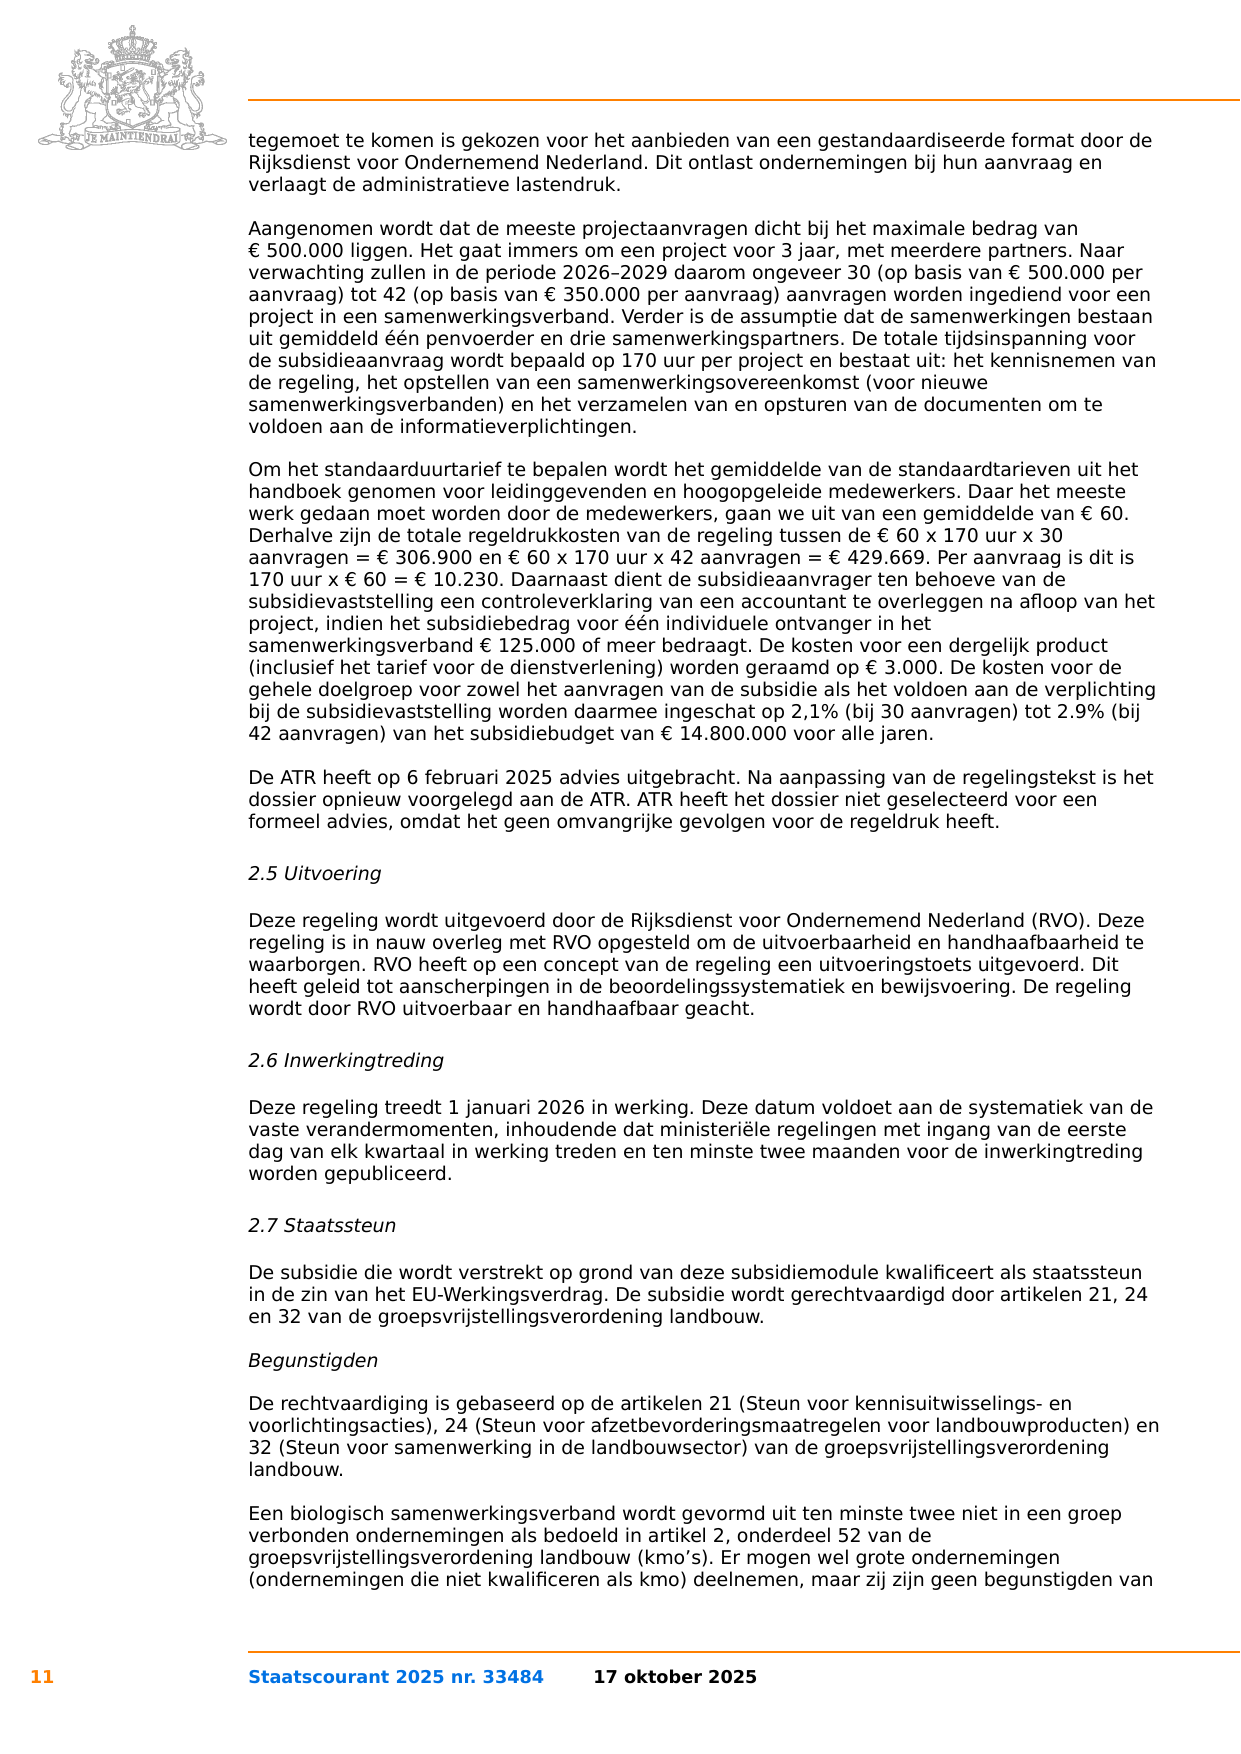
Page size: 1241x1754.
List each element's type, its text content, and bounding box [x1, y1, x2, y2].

text Deze regeling wordt uitgevoerd door de Rijksdienst voor Ondernemend Nederland (RVO). Deze regeling is in nauw overleg met RVO opgesteld om de uitvoerbaarheid en handhaafbaarheid te waarborgen. RVO heeft op een concept van de regeling een uitvoeringstoets uitgevoerd. Dit heeft geleid tot aanscherpingen in de beoordelingssystematiek en bewijsvoering. De regeling wordt door RVO uitvoerbaar en handhaafbaar geacht. [248, 910, 1163, 1020]
text Een biologisch samenwerkingsverband wordt gevormd uit ten minste twee niet in een groep verbonden ondernemingen als bedoeld in artikel 2, onderdeel 52 van de groepsvrijstellingsverordening landbouw (kmo’s). Er mogen wel grote ondernemingen (ondernemingen die niet kwalificeren als kmo) deelnemen, maar zij zijn geen begunstigden van [248, 1503, 1163, 1591]
picture [38, 25, 227, 150]
subtitle 2.6 Inwerkingtreding [248, 1050, 1163, 1072]
subtitle 2.7 Staatssteun [248, 1215, 1163, 1237]
subtitle Begunstigden [248, 1349, 1163, 1371]
text Aangenomen wordt dat de meeste projectaanvragen dicht bij het maximale bedrag van € 500.000 liggen. Het gaat immers om een project voor 3 jaar, met meerdere partners. Naar verwachting zullen in de periode 2026–2029 daarom ongeveer 30 (op basis van € 500.000 per aanvraag) tot 42 (op basis van € 350.000 per aanvraag) aanvragen worden ingediend voor een project in een samenwerkingsverband. Verder is de assumptie dat de samenwerkingen bestaan uit gemiddeld één penvoerder en drie samenwerkingspartners. De totale tijdsinspanning voor de subsidieaanvraag wordt bepaald op 170 uur per project en bestaat uit: het kennisnemen van de regeling, het opstellen van een samenwerkingsovereenkomst (voor nieuwe samenwerkingsverbanden) en het verzamelen van en opsturen van de documenten om te voldoen aan de informatieverplichtingen. [248, 218, 1163, 437]
text Deze regeling treedt 1 januari 2026 in werking. Deze datum voldoet aan de systematiek van de vaste verandermomenten, inhoudende dat ministeriële regelingen met ingang van de eerste dag van elk kwartaal in werking treden en ten minste twee maanden voor de inwerkingtreding worden gepubliceerd. [248, 1097, 1163, 1185]
text Om het standaarduurtarief te bepalen wordt het gemiddelde van de standaardtarieven uit het handboek genomen voor leidinggevenden en hoogopgeleide medewerkers. Daar het meeste werk gedaan moet worden door de medewerkers, gaan we uit van een gemiddelde van € 60. Derhalve zijn de totale regeldrukkosten van de regeling tussen de € 60 x 170 uur x 30 aanvragen = € 306.900 en € 60 x 170 uur x 42 aanvragen = € 429.669. Per aanvraag is dit is 170 uur x € 60 = € 10.230. Daarnaast dient de subsidieaanvrager ten behoeve van de subsidievaststelling een controleverklaring van een accountant te overleggen na afloop van het project, indien het subsidiebedrag voor één individuele ontvanger in het samenwerkingsverband € 125.000 of meer bedraagt. De kosten voor een dergelijk product (inclusief het tarief voor de dienstverlening) worden geraamd op € 3.000. De kosten voor de gehele doelgroep voor zowel het aanvragen van de subsidie als het voldoen aan de verplichting bij de subsidievaststelling worden daarmee ingeschat op 2,1% (bij 30 aanvragen) tot 2.9% (bij 42 aanvragen) van het subsidiebudget van € 14.800.000 voor alle jaren. [248, 459, 1163, 745]
text De ATR heeft op 6 februari 2025 advies uitgebracht. Na aanpassing van de regelingstekst is het dossier opnieuw voorgelegd aan de ATR. ATR heeft het dossier niet geselecteerd voor een formeel advies, omdat het geen omvangrijke gevolgen voor de regeldruk heeft. [248, 767, 1163, 833]
subtitle 2.5 Uitvoering [248, 863, 1163, 885]
text tegemoet te komen is gekozen voor het aanbieden van een gestandaardiseerde format door de Rijksdienst voor Ondernemend Nederland. Dit ontlast ondernemingen bij hun aanvraag en verlaagt de administratieve lastendruk. [248, 130, 1163, 196]
text De subsidie die wordt verstrekt op grond van deze subsidiemodule kwalificeert als staatssteun in de zin van het EU-Werkingsverdrag. De subsidie wordt gerechtvaardigd door artikelen 21, 24 en 32 van de groepsvrijstellingsverordening landbouw. [248, 1262, 1163, 1328]
text De rechtvaardiging is gebaseerd op de artikelen 21 (Steun voor kennisuitwisselings- en voorlichtingsacties), 24 (Steun voor afzetbevorderingsmaatregelen voor landbouwproducten) en 32 (Steun voor samenwerking in de landbouwsector) van de groepsvrijstellingsverordening landbouw. [248, 1393, 1163, 1481]
